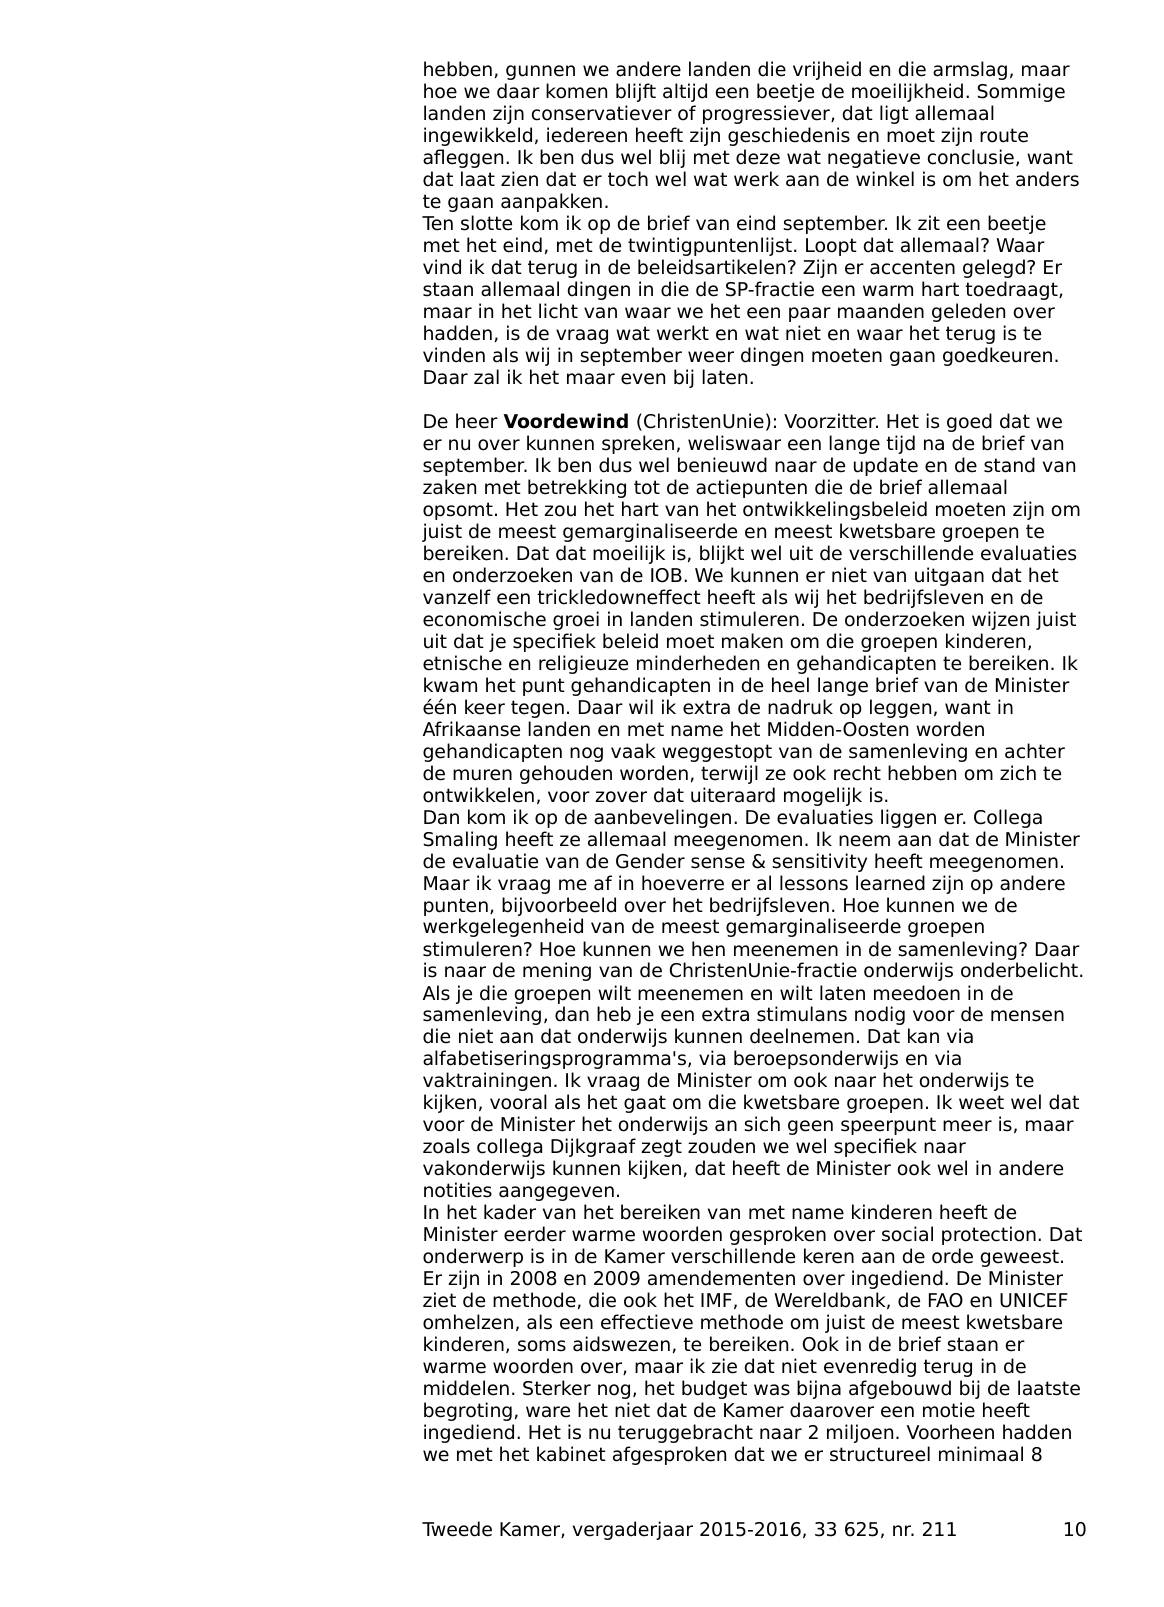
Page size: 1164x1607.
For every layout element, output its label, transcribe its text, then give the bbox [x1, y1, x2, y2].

text De heer Voordewind (ChristenUnie): Voorzitter. Het is goed dat we er nu over kunnen spreken, weliswaar een lange tijd na de brief van september. Ik ben dus wel benieuwd naar de update en de stand van zaken met betrekking tot de actiepunten die de brief allemaal opsomt. Het zou het hart van het ontwikkelingsbeleid moeten zijn om juist de meest gemarginaliseerde en meest kwetsbare groepen te bereiken. Dat dat moeilijk is, blijkt wel uit de verschillende evaluaties en onderzoeken van de IOB. We kunnen er niet van uitgaan dat het vanzelf een trickledowneffect heeft als wij het bedrijfsleven en de economische groei in landen stimuleren. De onderzoeken wijzen juist uit dat je specifiek beleid moet maken om die groepen kinderen, etnische en religieuze minderheden en gehandicapten te bereiken. Ik kwam het punt gehandicapten in de heel lange brief van de Minister één keer tegen. Daar wil ik extra de nadruk op leggen, want in Afrikaanse landen en met name het Midden-Oosten worden gehandicapten nog vaak weggestopt van de samenleving en achter de muren gehouden worden, terwijl ze ook recht hebben om zich te ontwikkelen, voor zover dat uiteraard mogelijk is. [422, 411, 1087, 807]
text Dan kom ik op de aanbevelingen. De evaluaties liggen er. Collega Smaling heeft ze allemaal meegenomen. Ik neem aan dat de Minister de evaluatie van de Gender sense & sensitivity heeft meegenomen. Maar ik vraag me af in hoeverre er al lessons learned zijn op andere punten, bijvoorbeeld over het bedrijfsleven. Hoe kunnen we de werkgelegenheid van de meest gemarginaliseerde groepen stimuleren? Hoe kunnen we hen meenemen in de samenleving? Daar is naar de mening van de ChristenUnie-fractie onderwijs onderbelicht. Als je die groepen wilt meenemen en wilt laten meedoen in de samenleving, dan heb je een extra stimulans nodig voor de mensen die niet aan dat onderwijs kunnen deelnemen. Dat kan via alfabetiseringsprogramma's, via beroepsonderwijs en via vaktrainingen. Ik vraag de Minister om ook naar het onderwijs te kijken, vooral als het gaat om die kwetsbare groepen. Ik weet wel dat voor de Minister het onderwijs an sich geen speerpunt meer is, maar zoals collega Dijkgraaf zegt zouden we wel specifiek naar vakonderwijs kunnen kijken, dat heeft de Minister ook wel in andere notities aangegeven. [422, 807, 1087, 1202]
text In het kader van het bereiken van met name kinderen heeft de Minister eerder warme woorden gesproken over social protection. Dat onderwerp is in de Kamer verschillende keren aan de orde geweest. Er zijn in 2008 en 2009 amendementen over ingediend. De Minister ziet de methode, die ook het IMF, de Wereldbank, de FAO en UNICEF omhelzen, als een effectieve methode om juist de meest kwetsbare kinderen, soms aidswezen, te bereiken. Ook in de brief staan er warme woorden over, maar ik zie dat niet evenredig terug in de middelen. Sterker nog, het budget was bijna afgebouwd bij de laatste begroting, ware het niet dat de Kamer daarover een motie heeft ingediend. Het is nu teruggebracht naar 2 miljoen. Voorheen hadden we met het kabinet afgesproken dat we er structureel minimaal 8 [422, 1202, 1087, 1466]
text hebben, gunnen we andere landen die vrijheid en die armslag, maar hoe we daar komen blijft altijd een beetje de moeilijkheid. Sommige landen zijn conservatiever of progressiever, dat ligt allemaal ingewikkeld, iedereen heeft zijn geschiedenis en moet zijn route afleggen. Ik ben dus wel blij met deze wat negatieve conclusie, want dat laat zien dat er toch wel wat werk aan de winkel is om het anders te gaan aanpakken. [422, 59, 1087, 213]
text Ten slotte kom ik op de brief van eind september. Ik zit een beetje met het eind, met de twintigpuntenlijst. Loopt dat allemaal? Waar vind ik dat terug in de beleidsartikelen? Zijn er accenten gelegd? Er staan allemaal dingen in die de SP-fractie een warm hart toedraagt, maar in het licht van waar we het een paar maanden geleden over hadden, is de vraag wat werkt en wat niet en waar het terug is te vinden als wij in september weer dingen moeten gaan goedkeuren. Daar zal ik het maar even bij laten. [422, 213, 1087, 389]
